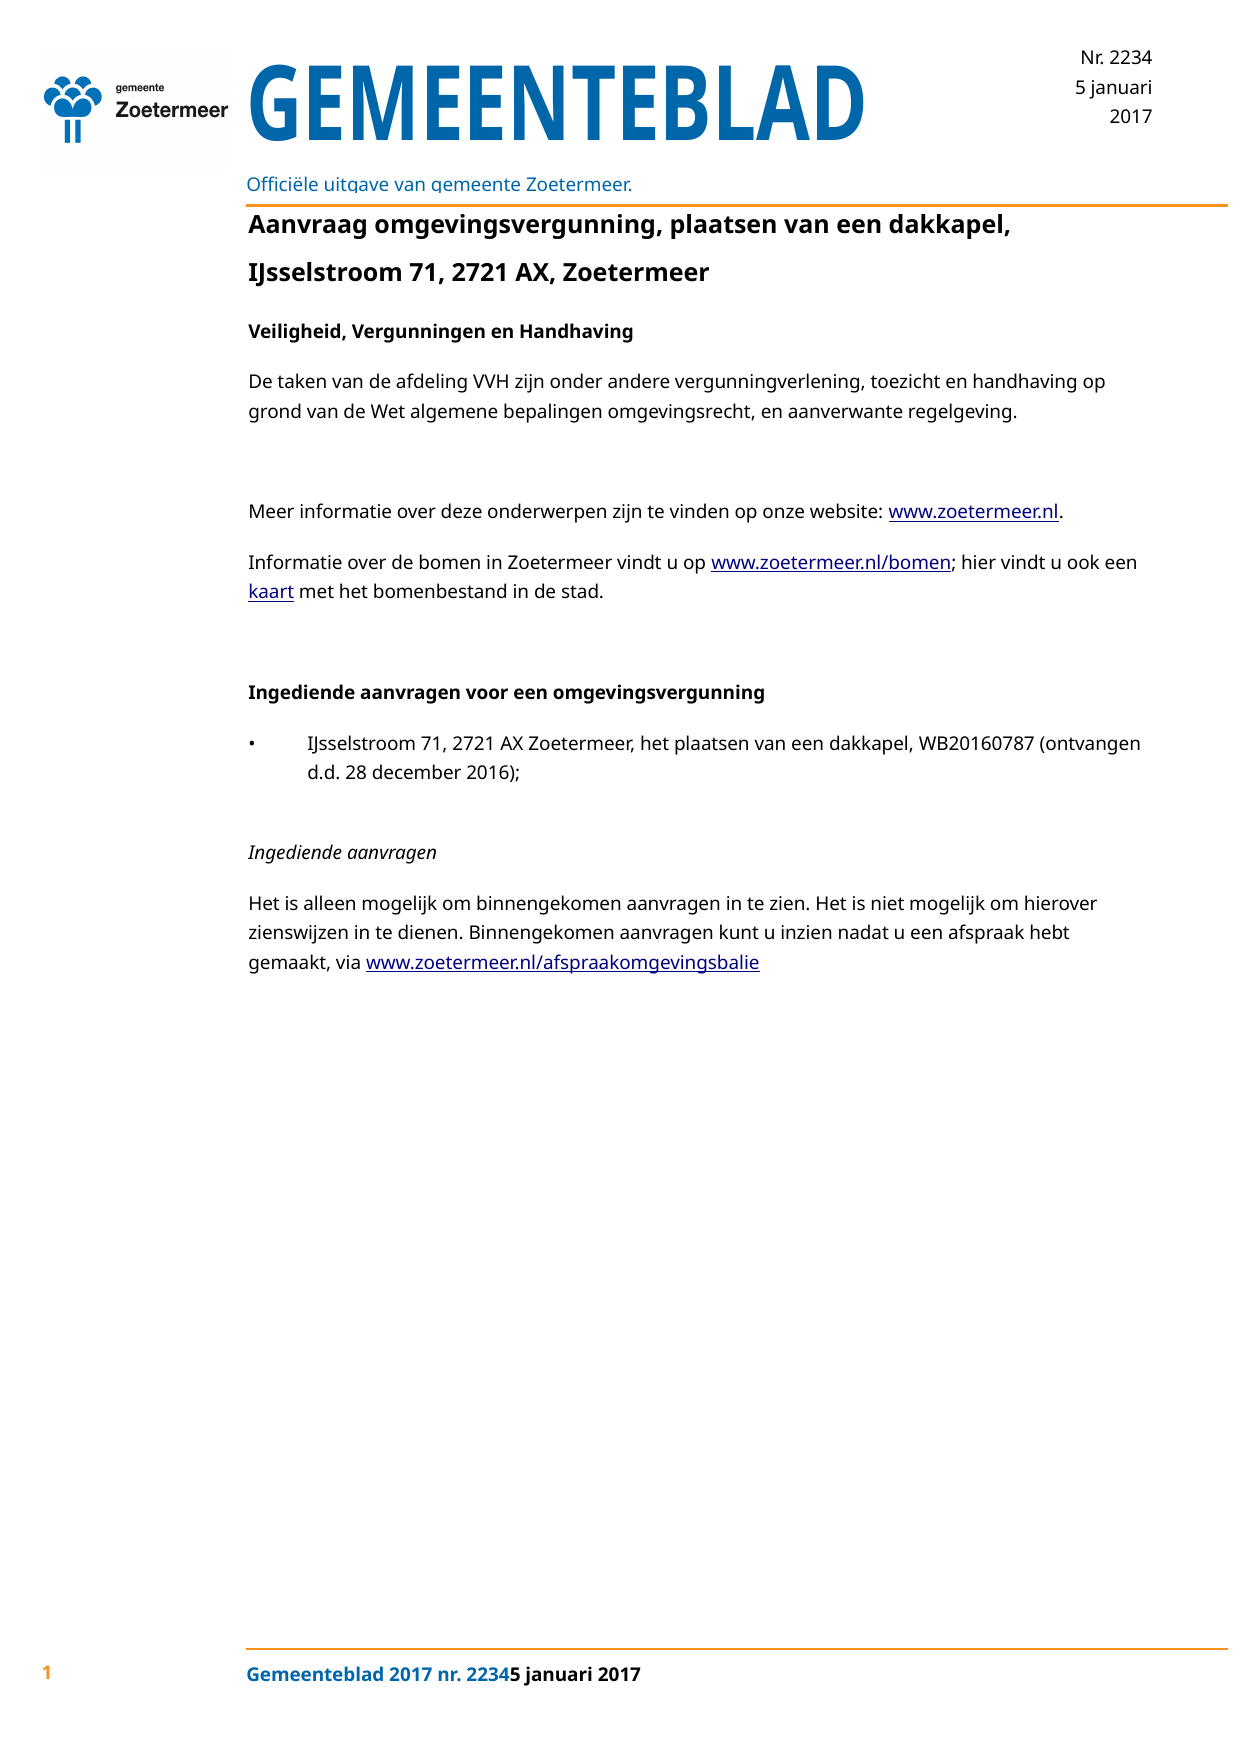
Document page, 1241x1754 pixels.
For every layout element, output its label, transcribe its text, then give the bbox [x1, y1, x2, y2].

list IJsselstroom 71, 2721 AX Zoetermeer, het plaatsen van een dakkapel, WB20160787 (ontvangen d.d. 28 december 2016); [248, 730, 1152, 785]
text Veiligheid, Vergunningen en Handhaving [248, 318, 1152, 344]
text Ingediende aanvragen voor een omgevingsvergunning [248, 679, 1152, 705]
text Ingediende aanvragen [248, 839, 1152, 865]
picture [41, 47, 231, 172]
text Meer informatie over deze onderwerpen zijn te vinden op onze website: www.zoetermeer.nl. [248, 499, 1152, 524]
text Informatie over de bomen in Zoetermeer vindt u op www.zoetermeer.nl/bomen; hier vindt u ook een kaart met het bomenbestand in de stad. [248, 549, 1152, 604]
text De taken van de afdeling VVH zijn onder andere vergunningverlening, toezicht en handhaving op grond van de Wet algemene bepalingen omgevingsrecht, en aanverwante regelgeving. [248, 368, 1152, 424]
text Het is alleen mogelijk om binnengekomen aanvragen in te zien. Het is niet mogelijk om hierover zienswijzen in te dienen. Binnengekomen aanvragen kunt u inzien nadat u een afspraak hebt gemaakt, via www.zoetermeer.nl/afspraakomgevingsbalie [248, 890, 1152, 975]
text Aanvraag omgevingsvergunning, plaatsen van een dakkapel, IJsselstroom 71, 2721 AX, Zoetermeer [248, 207, 1152, 288]
